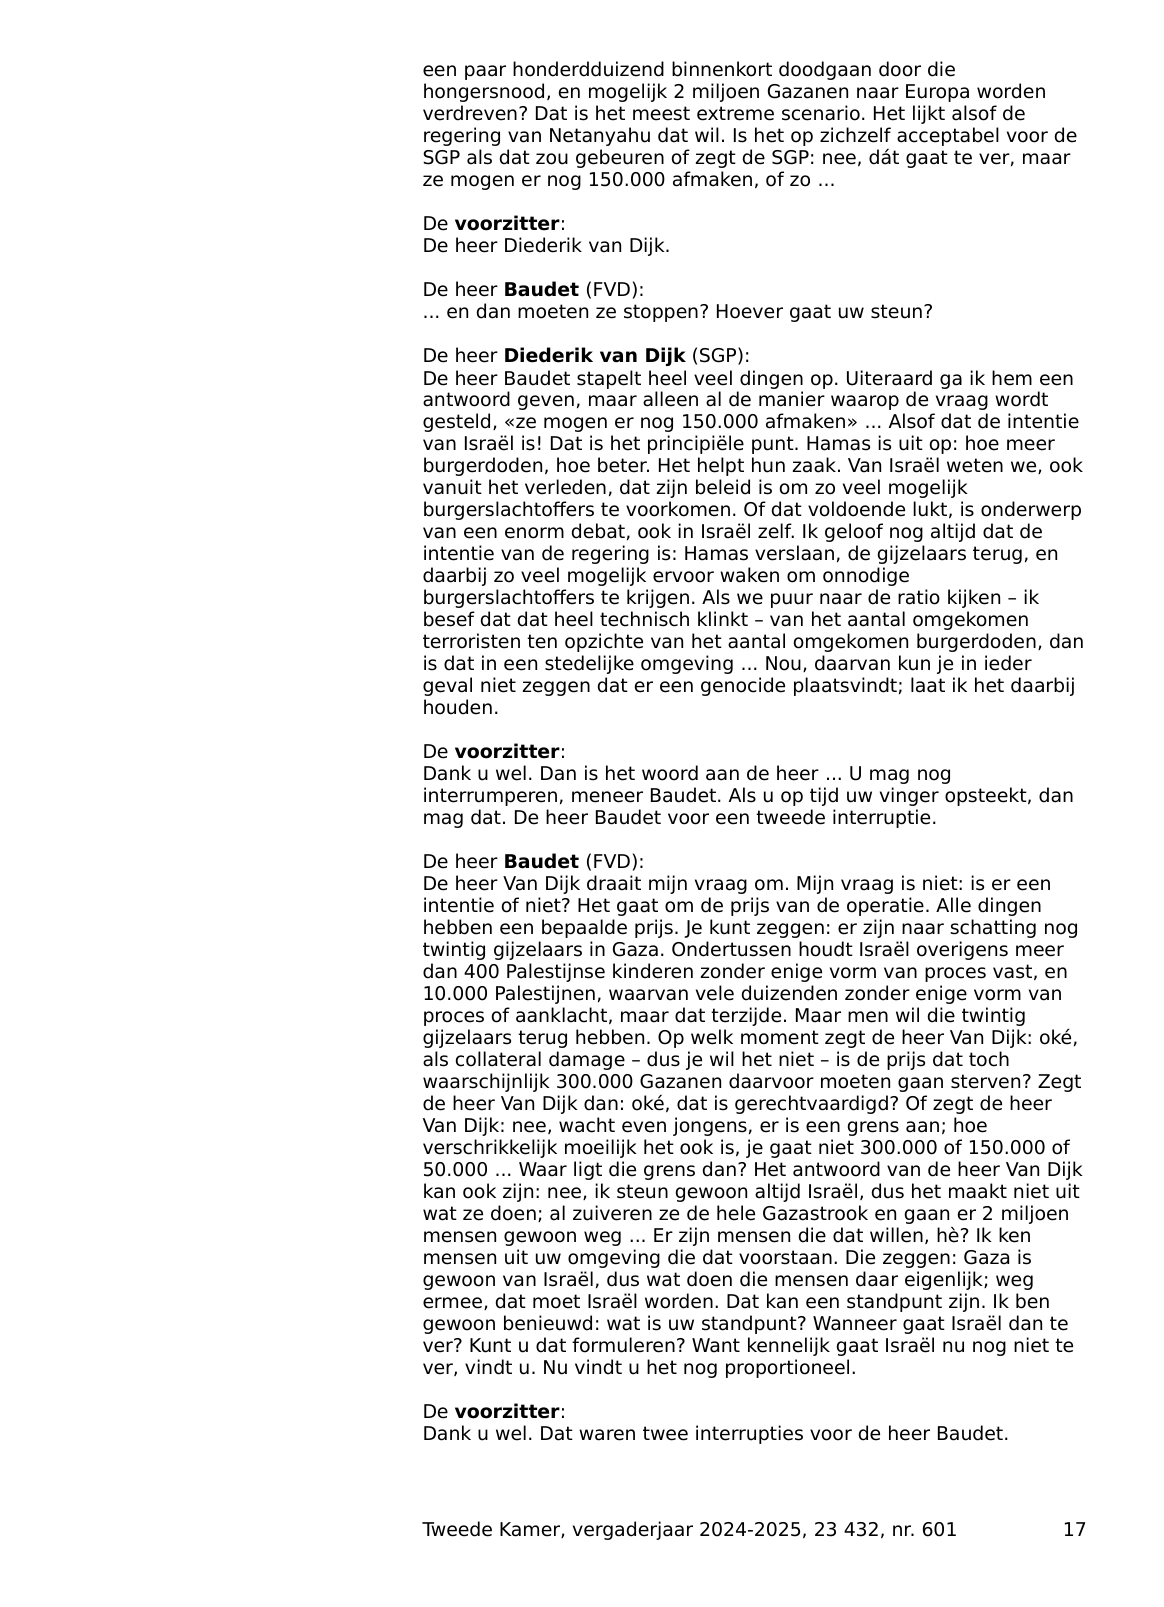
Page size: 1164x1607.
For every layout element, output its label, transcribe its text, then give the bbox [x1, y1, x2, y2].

text Dank u wel. Dat waren twee interrupties voor de heer Baudet. [422, 1423, 1087, 1445]
text De voorzitter: [422, 741, 1087, 763]
text De heer Diederik van Dijk (SGP): [422, 345, 1087, 367]
text De heer Baudet stapelt heel veel dingen op. Uiteraard ga ik hem een antwoord geven, maar alleen al de manier waarop de vraag wordt gesteld, «ze mogen er nog 150.000 afmaken» ... Alsof dat de intentie van Israël is! Dat is het principiële punt. Hamas is uit op: hoe meer burgerdoden, hoe beter. Het helpt hun zaak. Van Israël weten we, ook vanuit het verleden, dat zijn beleid is om zo veel mogelijk burgerslachtoffers te voorkomen. Of dat voldoende lukt, is onderwerp van een enorm debat, ook in Israël zelf. Ik geloof nog altijd dat de intentie van de regering is: Hamas verslaan, de gijzelaars terug, en daarbij zo veel mogelijk ervoor waken om onnodige burgerslachtoffers te krijgen. Als we puur naar de ratio kijken – ik besef dat dat heel technisch klinkt – van het aantal omgekomen terroristen ten opzichte van het aantal omgekomen burgerdoden, dan is dat in een stedelijke omgeving ... Nou, daarvan kun je in ieder geval niet zeggen dat er een genocide plaatsvindt; laat ik het daarbij houden. [422, 367, 1087, 719]
text De voorzitter: [422, 213, 1087, 235]
text ... en dan moeten ze stoppen? Hoever gaat uw steun? [422, 301, 1087, 323]
text De voorzitter: [422, 1401, 1087, 1423]
text De heer Diederik van Dijk. [422, 235, 1087, 257]
text De heer Van Dijk draait mijn vraag om. Mijn vraag is niet: is er een intentie of niet? Het gaat om de prijs van de operatie. Alle dingen hebben een bepaalde prijs. Je kunt zeggen: er zijn naar schatting nog twintig gijzelaars in Gaza. Ondertussen houdt Israël overigens meer dan 400 Palestijnse kinderen zonder enige vorm van proces vast, en 10.000 Palestijnen, waarvan vele duizenden zonder enige vorm van proces of aanklacht, maar dat terzijde. Maar men wil die twintig gijzelaars terug hebben. Op welk moment zegt de heer Van Dijk: oké, als collateral damage – dus je wil het niet – is de prijs dat toch waarschijnlijk 300.000 Gazanen daarvoor moeten gaan sterven? Zegt de heer Van Dijk dan: oké, dat is gerechtvaardigd? Of zegt de heer Van Dijk: nee, wacht even jongens, er is een grens aan; hoe verschrikkelijk moeilijk het ook is, je gaat niet 300.000 of 150.000 of 50.000 ... Waar ligt die grens dan? Het antwoord van de heer Van Dijk kan ook zijn: nee, ik steun gewoon altijd Israël, dus het maakt niet uit wat ze doen; al zuiveren ze de hele Gazastrook en gaan er 2 miljoen mensen gewoon weg ... Er zijn mensen die dat willen, hè? Ik ken mensen uit uw omgeving die dat voorstaan. Die zeggen: Gaza is gewoon van Israël, dus wat doen die mensen daar eigenlijk; weg ermee, dat moet Israël worden. Dat kan een standpunt zijn. Ik ben gewoon benieuwd: wat is uw standpunt? Wanneer gaat Israël dan te ver? Kunt u dat formuleren? Want kennelijk gaat Israël nu nog niet te ver, vindt u. Nu vindt u het nog proportioneel. [422, 873, 1087, 1379]
text De heer Baudet (FVD): [422, 279, 1087, 301]
text De heer Baudet (FVD): [422, 851, 1087, 873]
text een paar honderdduizend binnenkort doodgaan door die hongersnood, en mogelijk 2 miljoen Gazanen naar Europa worden verdreven? Dat is het meest extreme scenario. Het lijkt alsof de regering van Netanyahu dat wil. Is het op zichzelf acceptabel voor de SGP als dat zou gebeuren of zegt de SGP: nee, dát gaat te ver, maar ze mogen er nog 150.000 afmaken, of zo ... [422, 59, 1087, 191]
text Dank u wel. Dan is het woord aan de heer ... U mag nog interrumperen, meneer Baudet. Als u op tijd uw vinger opsteekt, dan mag dat. De heer Baudet voor een tweede interruptie. [422, 763, 1087, 829]
